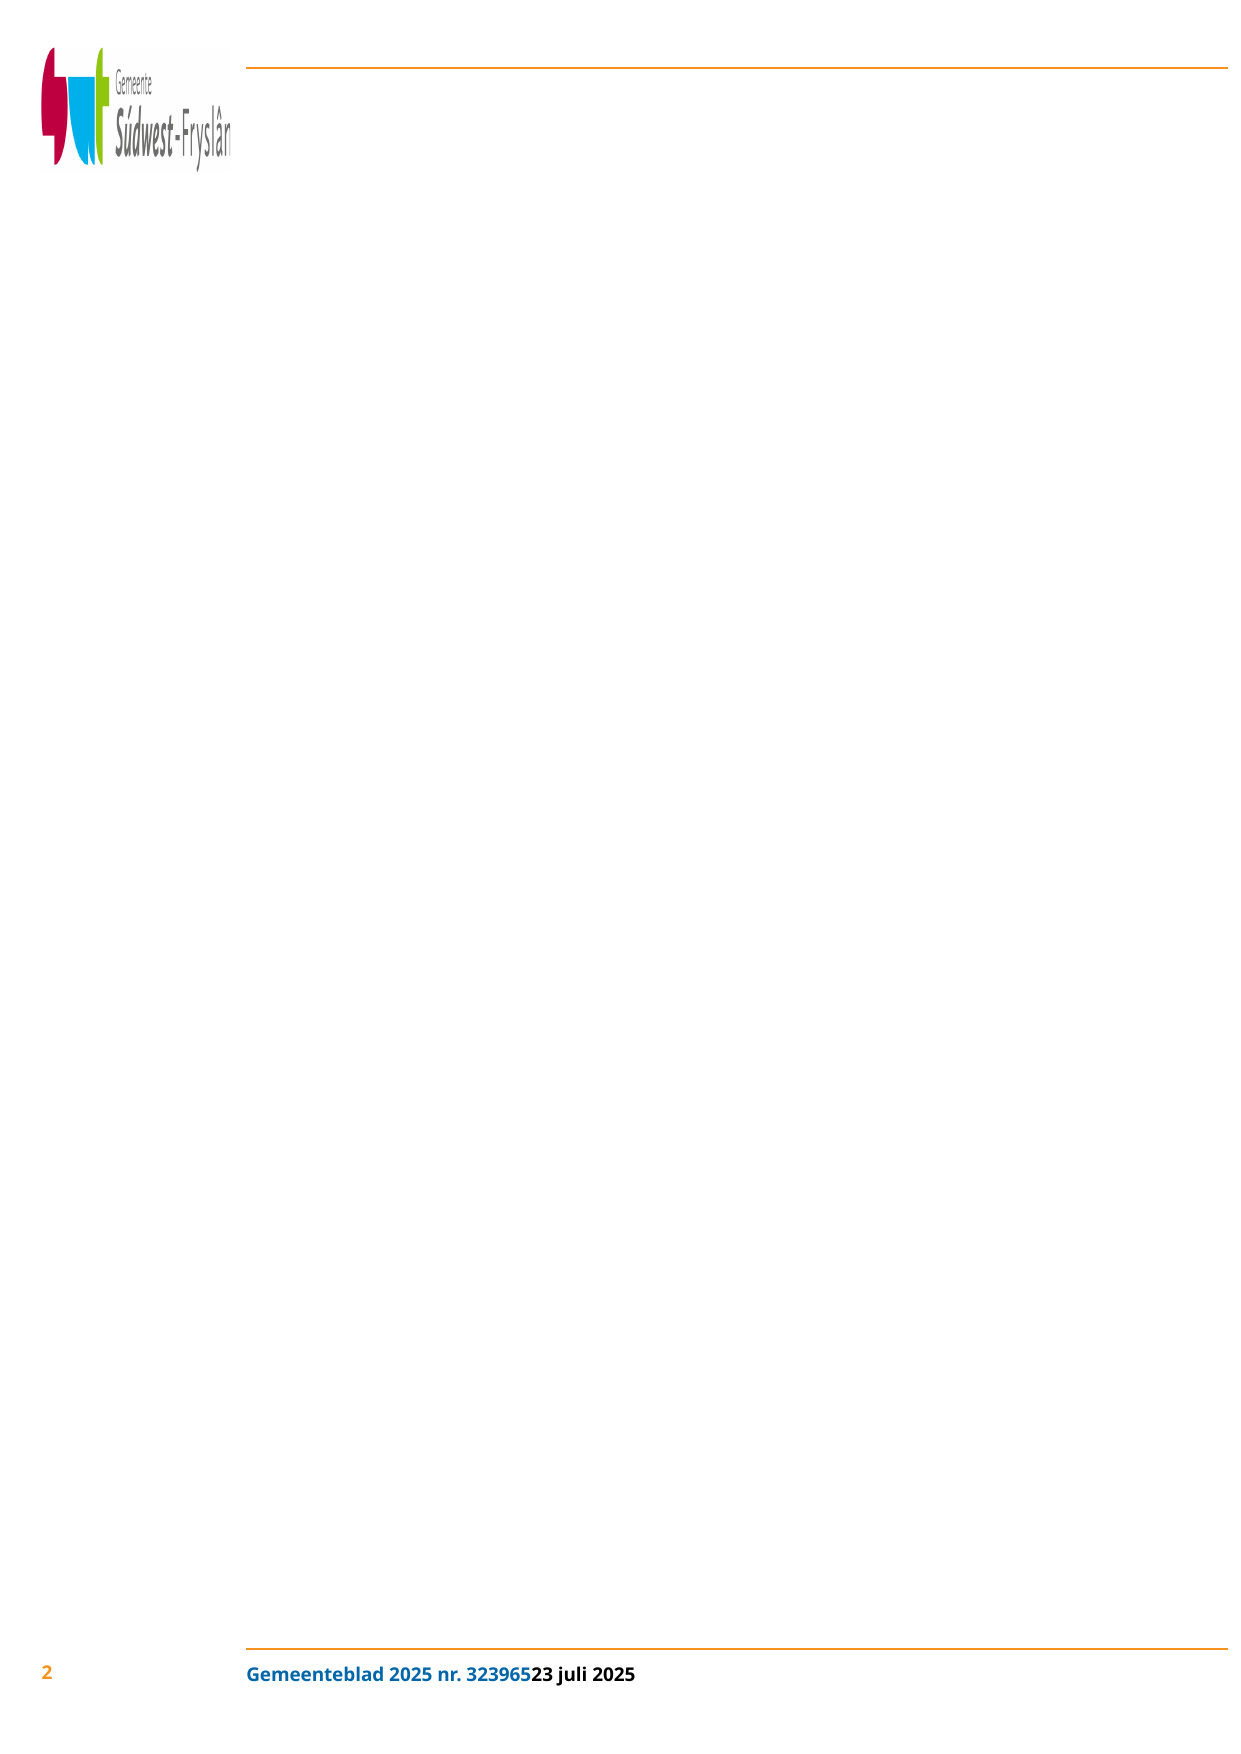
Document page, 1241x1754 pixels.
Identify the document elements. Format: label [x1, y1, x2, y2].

picture [41, 47, 231, 172]
